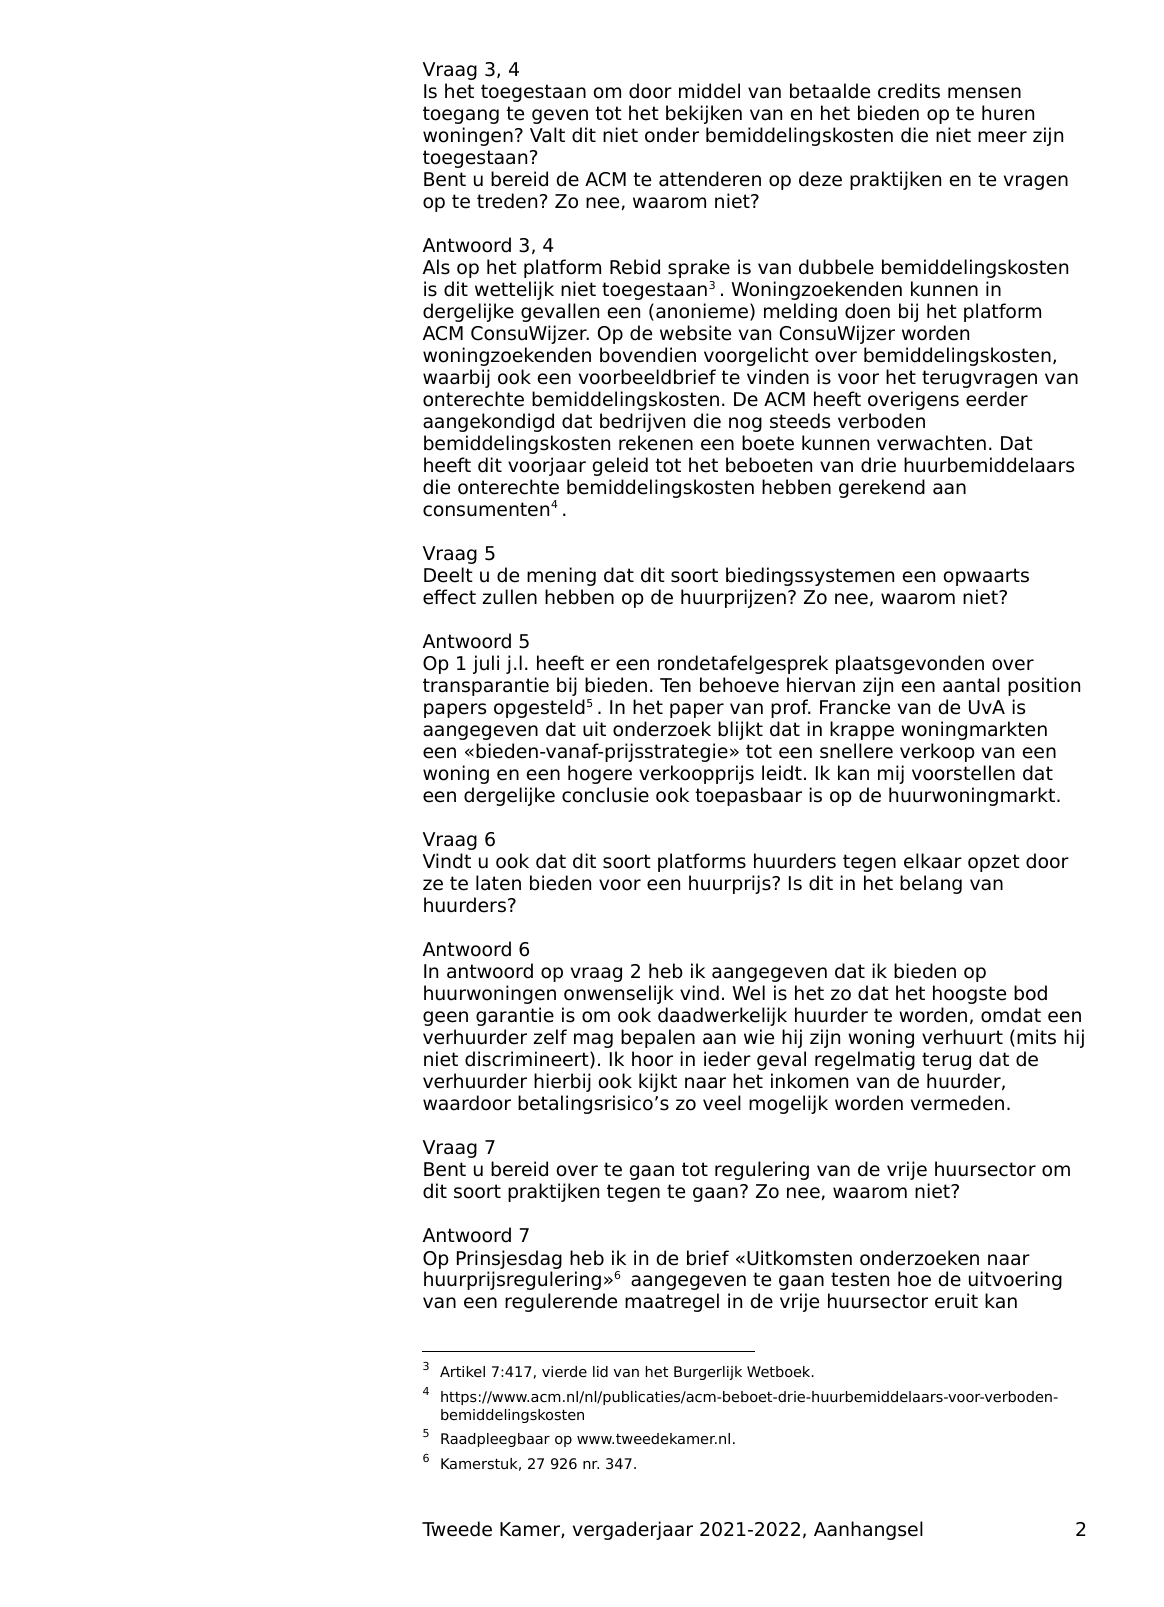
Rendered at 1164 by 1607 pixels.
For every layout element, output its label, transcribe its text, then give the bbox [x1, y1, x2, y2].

text https://www.acm.nl/nl/publicaties/acm-beboet-drie-huurbemiddelaars-voor-verboden-bemiddelingskosten [422, 1385, 1087, 1424]
text Kamerstuk, 27 926 nr. 347. [422, 1452, 1087, 1474]
text Als op het platform Rebid sprake is van dubbele bemiddelingskosten is dit wettelijk niet toegestaan. Woningzoekenden kunnen in dergelijke gevallen een (anonieme) melding doen bij het platform ACM ConsuWijzer. Op de website van ConsuWijzer worden woningzoekenden bovendien voorgelicht over bemiddelingskosten, waarbij ook een voorbeeldbrief te vinden is voor het terugvragen van onterechte bemiddelingskosten. De ACM heeft overigens eerder aangekondigd dat bedrijven die nog steeds verboden bemiddelingskosten rekenen een boete kunnen verwachten. Dat heeft dit voorjaar geleid tot het beboeten van drie huurbemiddelaars die onterechte bemiddelingskosten hebben gerekend aan consumenten. [422, 257, 1087, 521]
text Artikel 7:417, vierde lid van het Burgerlijk Wetboek. [422, 1360, 1087, 1382]
text Vraag 7 [422, 1137, 1087, 1159]
text Antwoord 6 [422, 939, 1087, 961]
text Bent u bereid de ACM te attenderen op deze praktijken en te vragen op te treden? Zo nee, waarom niet? [422, 169, 1087, 213]
text Antwoord 5 [422, 631, 1087, 653]
text Is het toegestaan om door middel van betaalde credits mensen toegang te geven tot het bekijken van en het bieden op te huren woningen? Valt dit niet onder bemiddelingskosten die niet meer zijn toegestaan? [422, 81, 1087, 169]
text Vraag 6 [422, 829, 1087, 851]
text Antwoord 7 [422, 1225, 1087, 1247]
text Deelt u de mening dat dit soort biedingssystemen een opwaarts effect zullen hebben op de huurprijzen? Zo nee, waarom niet? [422, 565, 1087, 609]
text Raadpleegbaar op www.tweedekamer.nl. [422, 1427, 1087, 1449]
text Bent u bereid over te gaan tot regulering van de vrije huursector om dit soort praktijken tegen te gaan? Zo nee, waarom niet? [422, 1159, 1087, 1203]
text Antwoord 3, 4 [422, 235, 1087, 257]
text Vraag 3, 4 [422, 59, 1087, 81]
text Vraag 5 [422, 543, 1087, 565]
text Vindt u ook dat dit soort platforms huurders tegen elkaar opzet door ze te laten bieden voor een huurprijs? Is dit in het belang van huurders? [422, 851, 1087, 917]
text In antwoord op vraag 2 heb ik aangegeven dat ik bieden op huurwoningen onwenselijk vind. Wel is het zo dat het hoogste bod geen garantie is om ook daadwerkelijk huurder te worden, omdat een verhuurder zelf mag bepalen aan wie hij zijn woning verhuurt (mits hij niet discrimineert). Ik hoor in ieder geval regelmatig terug dat de verhuurder hierbij ook kijkt naar het inkomen van de huurder, waardoor betalingsrisico’s zo veel mogelijk worden vermeden. [422, 961, 1087, 1115]
text Op 1 juli j.l. heeft er een rondetafelgesprek plaatsgevonden over transparantie bij bieden. Ten behoeve hiervan zijn een aantal position papers opgesteld. In het paper van prof. Francke van de UvA is aangegeven dat uit onderzoek blijkt dat in krappe woningmarkten een «bieden-vanaf-prijsstrategie» tot een snellere verkoop van een woning en een hogere verkoopprijs leidt. Ik kan mij voorstellen dat een dergelijke conclusie ook toepasbaar is op de huurwoningmarkt. [422, 653, 1087, 807]
text Op Prinsjesdag heb ik in de brief «Uitkomsten onderzoeken naar huurprijsregulering» aangegeven te gaan testen hoe de uitvoering van een regulerende maatregel in de vrije huursector eruit kan [422, 1247, 1087, 1313]
